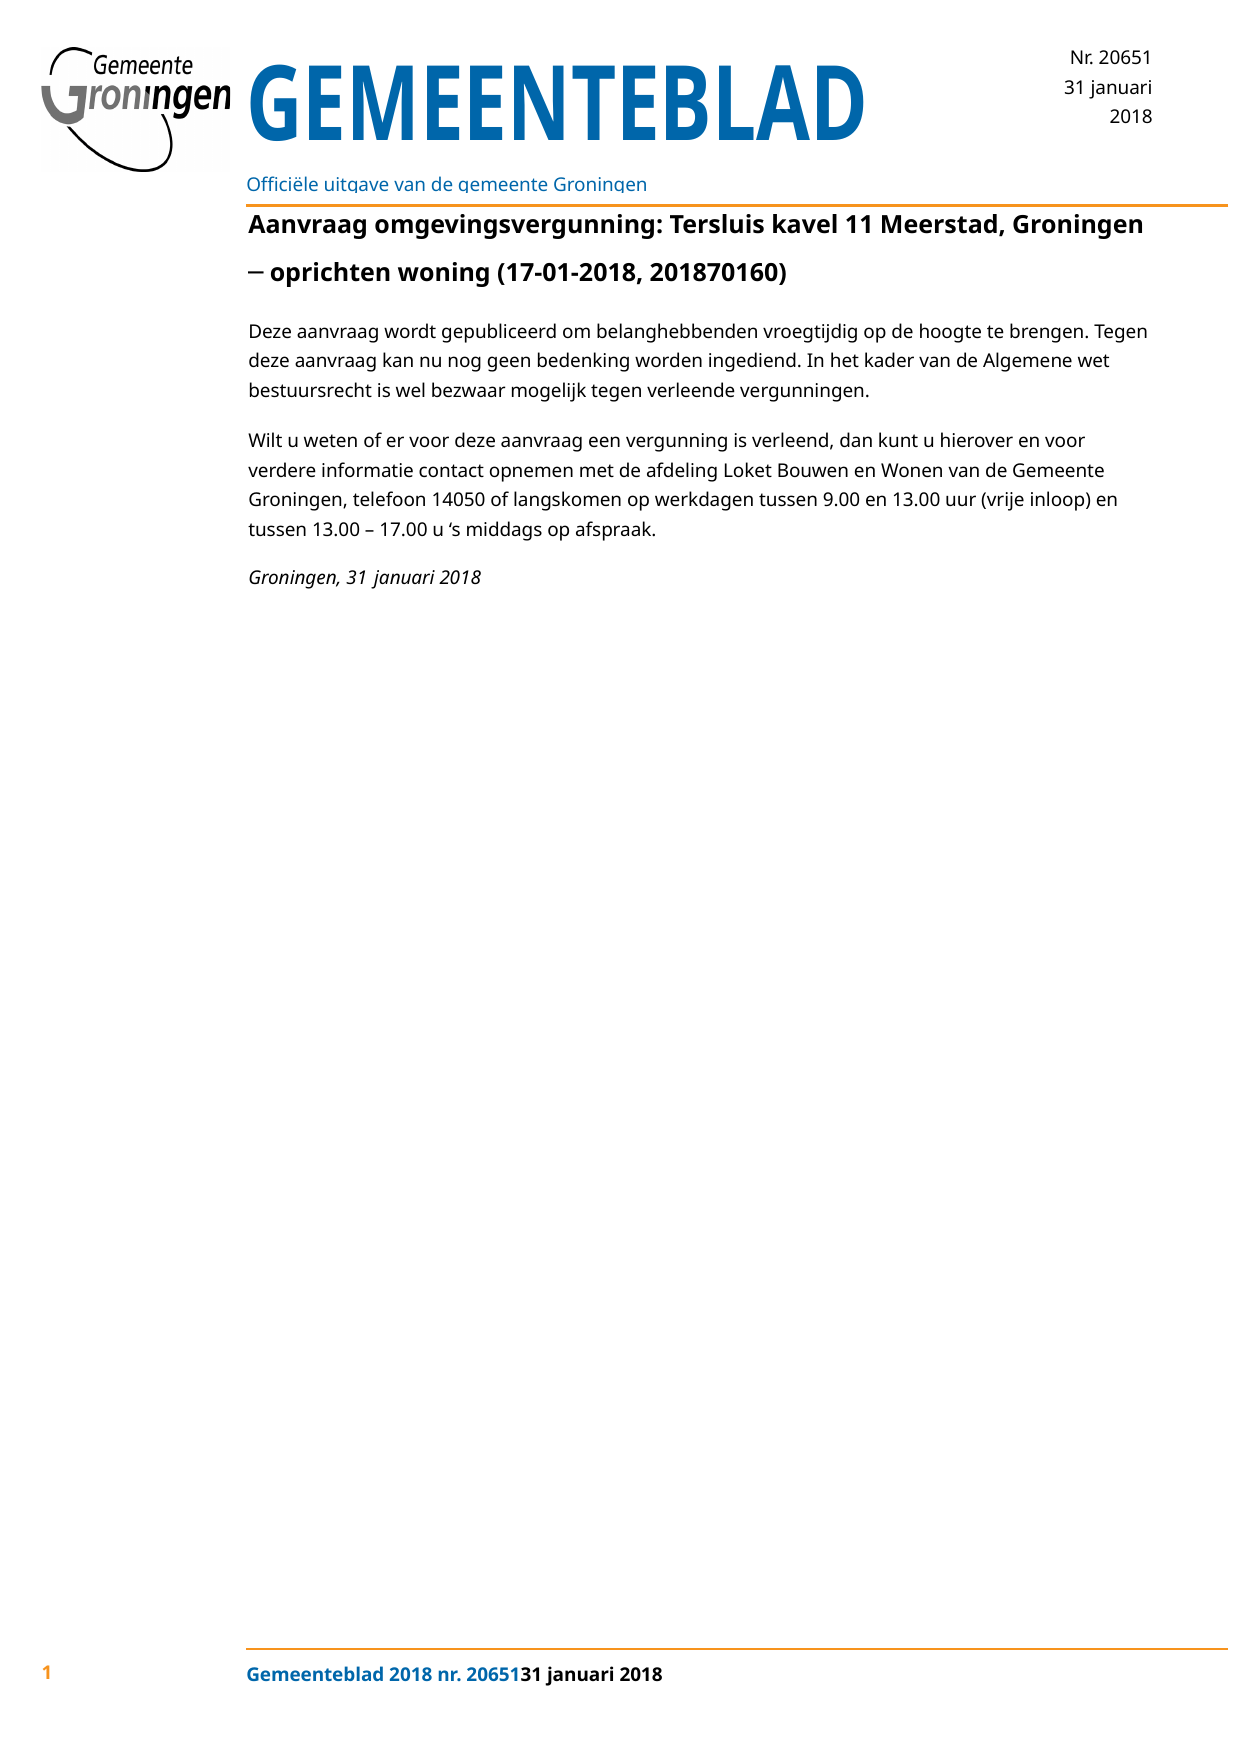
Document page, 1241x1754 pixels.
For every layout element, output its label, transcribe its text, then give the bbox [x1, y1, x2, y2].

picture [41, 47, 231, 172]
text Aanvraag omgevingsvergunning: Tersluis kavel 11 Meerstad, Groningen ─ oprichten woning (17-01-2018, 201870160) [248, 207, 1152, 288]
text Deze aanvraag wordt gepubliceerd om belanghebbenden vroegtijdig op de hoogte te brengen. Tegen deze aanvraag kan nu nog geen bedenking worden ingediend. In het kader van de Algemene wet bestuursrecht is wel bezwaar mogelijk tegen verleende vergunningen. [248, 318, 1152, 403]
text Wilt u weten of er voor deze aanvraag een vergunning is verleend, dan kunt u hierover en voor verdere informatie contact opnemen met de afdeling Loket Bouwen en Wonen van de Gemeente Groningen, telefoon 14050 of langskomen op werkdagen tussen 9.00 en 13.00 uur (vrije inloop) en tussen 13.00 – 17.00 u ‘s middags op afspraak. [248, 427, 1152, 542]
text Groningen, 31 januari 2018 [248, 564, 1152, 590]
